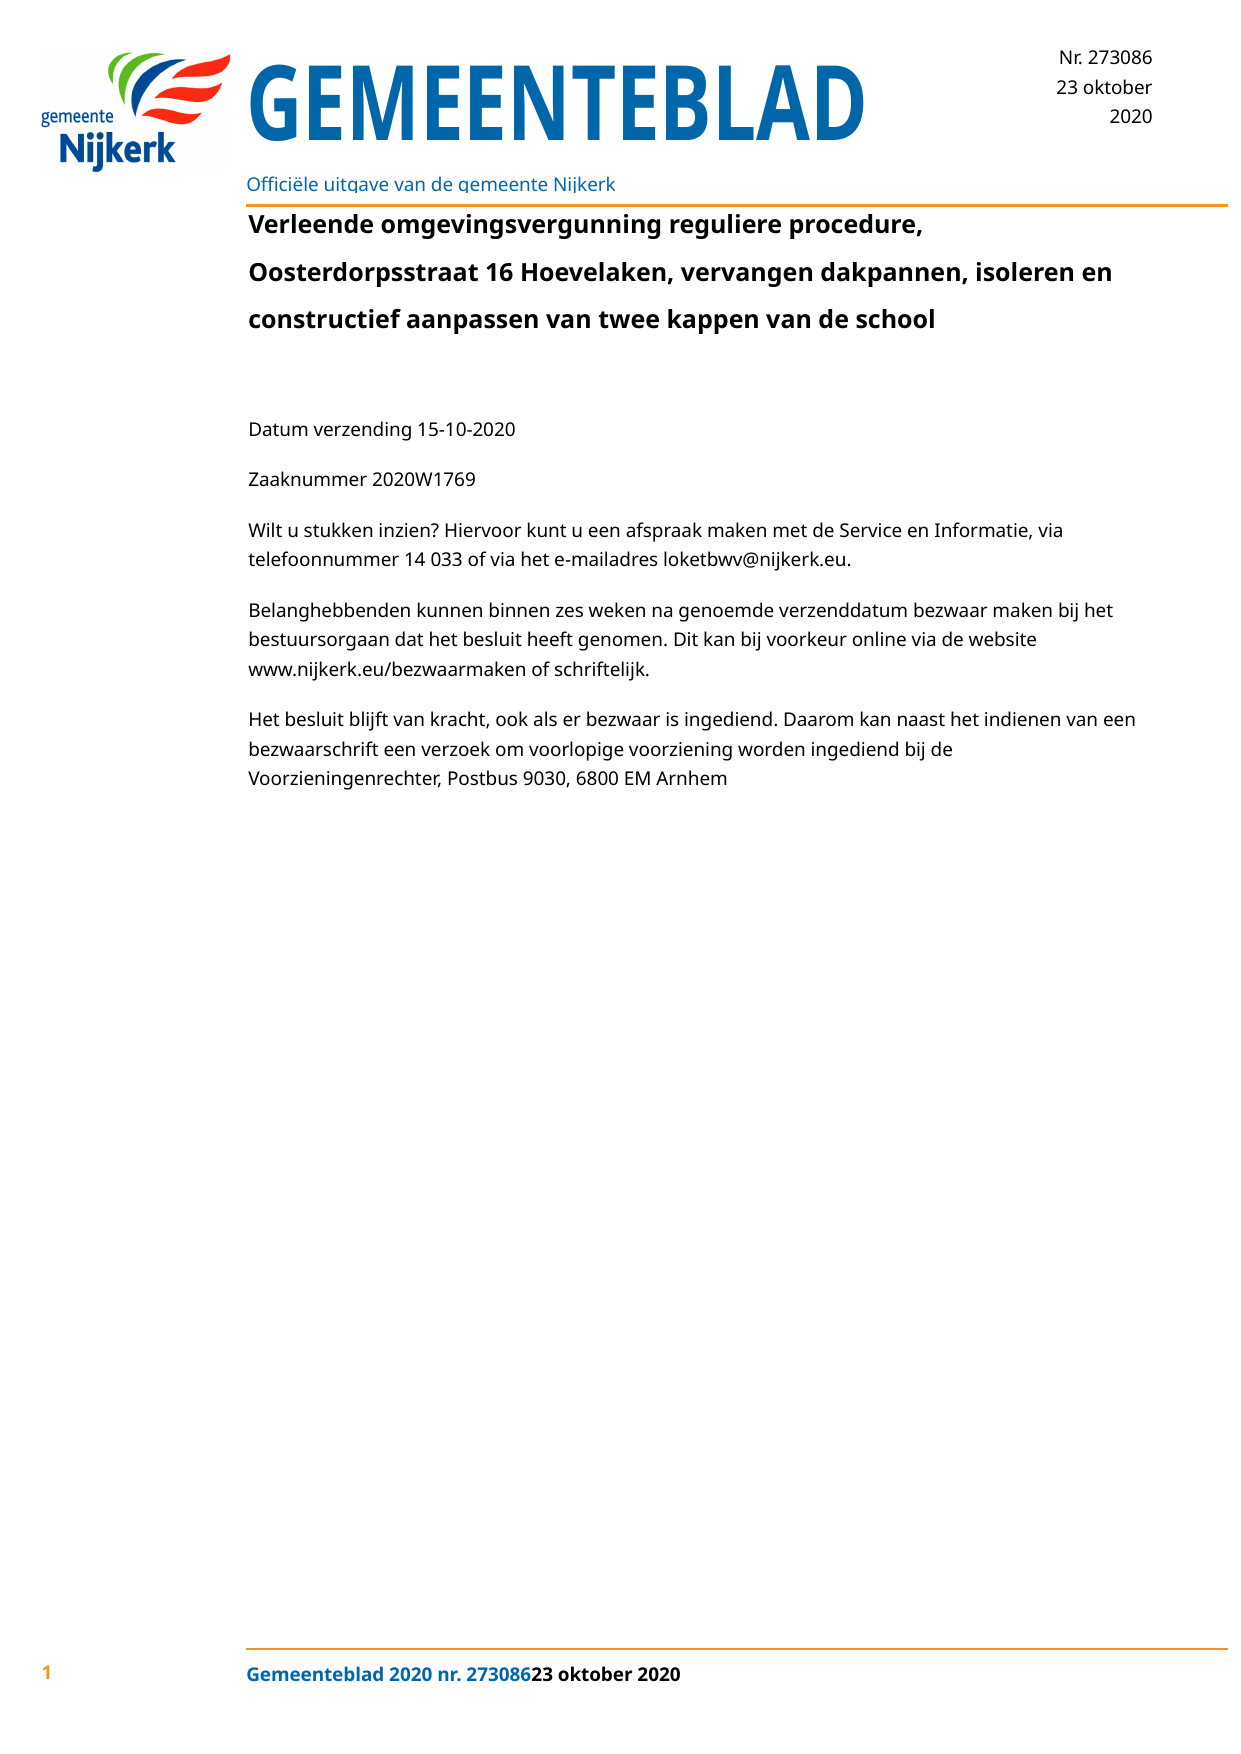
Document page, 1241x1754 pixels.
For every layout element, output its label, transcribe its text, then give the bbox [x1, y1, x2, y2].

text Datum verzending 15-10-2020 [248, 416, 1152, 442]
text Belanghebbenden kunnen binnen zes weken na genoemde verzenddatum bezwaar maken bij het bestuursorgaan dat het besluit heeft genomen. Dit kan bij voorkeur online via de website www.nijkerk.eu/bezwaarmaken of schriftelijk. [248, 597, 1152, 682]
text Wilt u stukken inzien? Hiervoor kunt u een afspraak maken met de Service en Informatie, via telefoonnummer 14 033 of via het e-mailadres loketbwv@nijkerk.eu. [248, 517, 1152, 572]
text Het besluit blijft van kracht, ook als er bezwaar is ingediend. Daarom kan naast het indienen van een bezwaarschrift een verzoek om voorlopige voorziening worden ingediend bij de Voorzieningenrechter, Postbus 9030, 6800 EM Arnhem [248, 706, 1152, 791]
text Verleende omgevingsvergunning reguliere procedure, Oosterdorpsstraat 16 Hoevelaken, vervangen dakpannen, isoleren en constructief aanpassen van twee kappen van de school [248, 207, 1152, 336]
picture [41, 47, 231, 172]
text Zaaknummer 2020W1769 [248, 466, 1152, 492]
